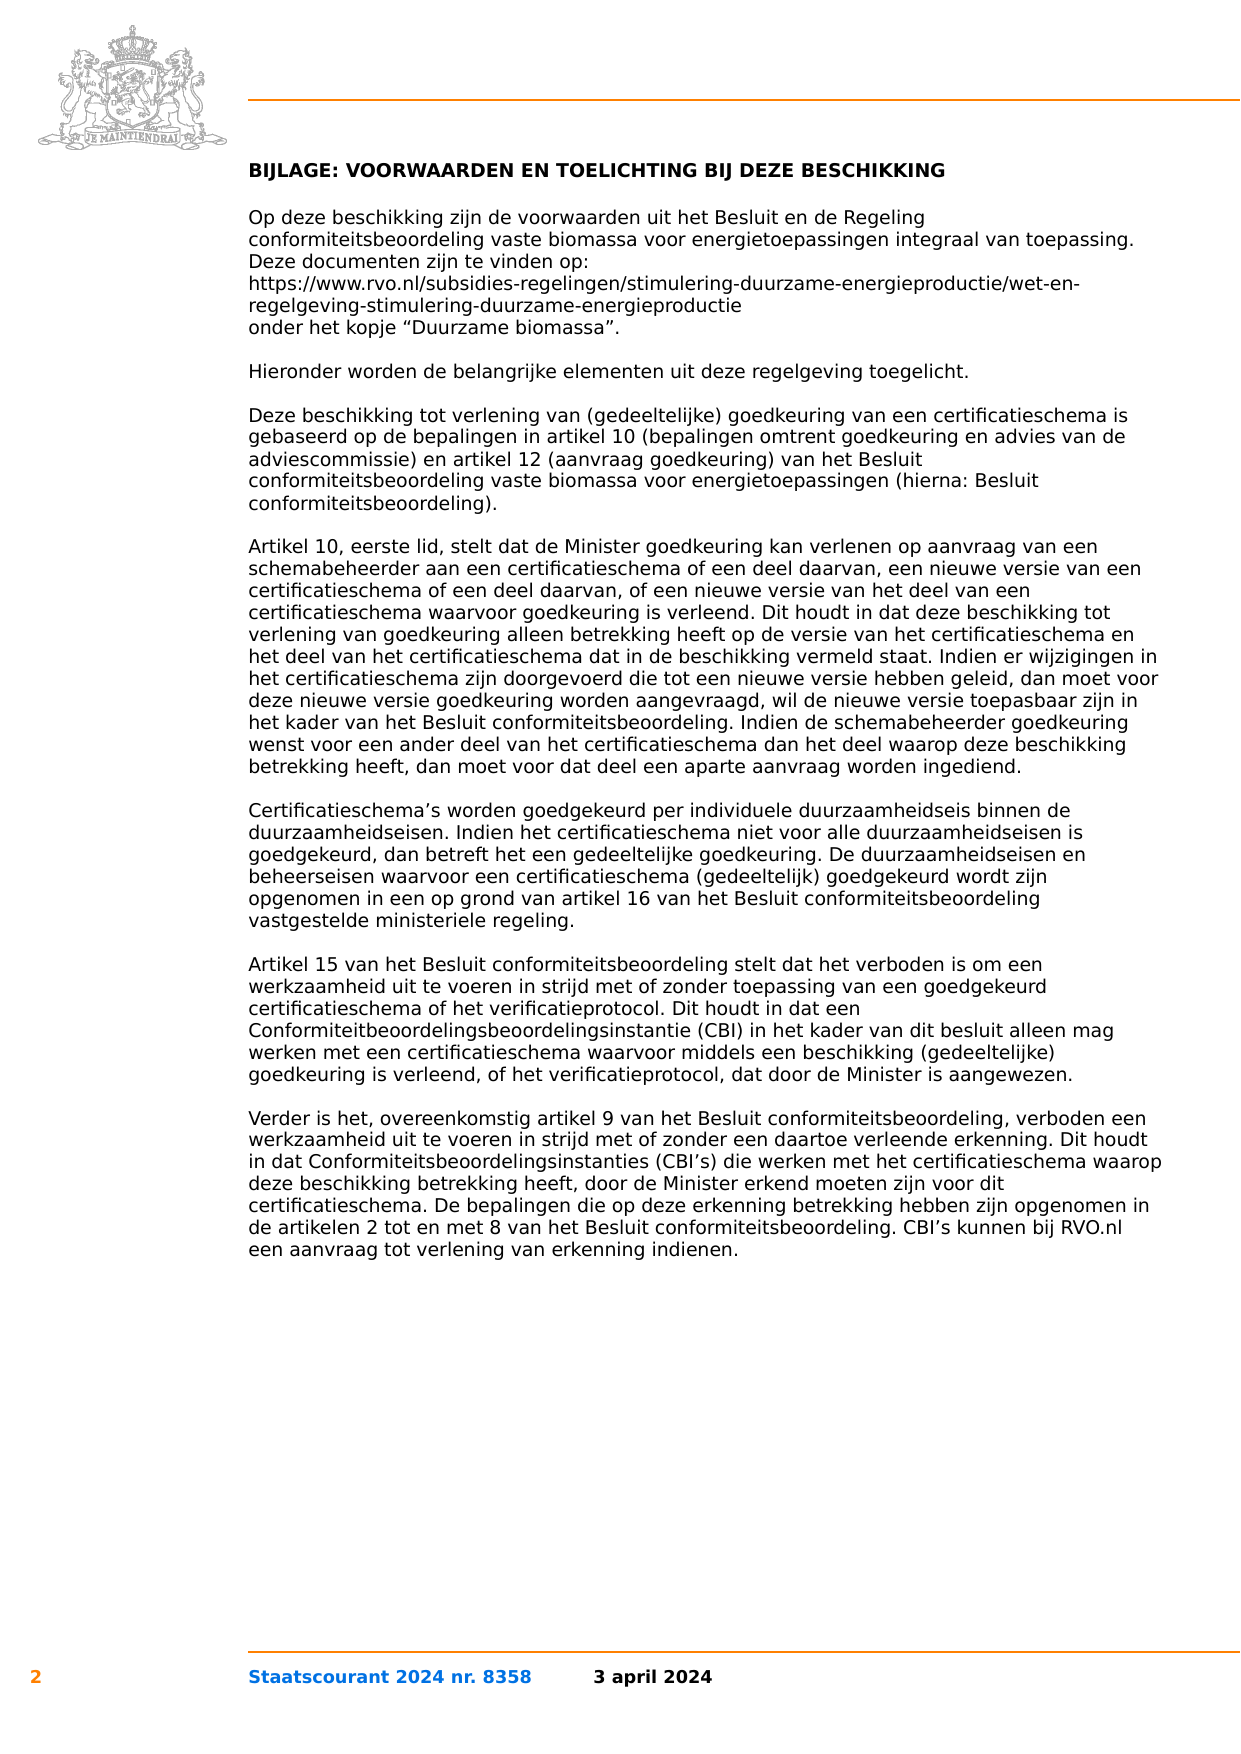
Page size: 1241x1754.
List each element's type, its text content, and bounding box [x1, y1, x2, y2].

subtitle BIJLAGE: VOORWAARDEN EN TOELICHTING BIJ DEZE BESCHIKKING [248, 160, 1163, 182]
text Deze beschikking tot verlening van (gedeeltelijke) goedkeuring van een certificatieschema is gebaseerd op de bepalingen in artikel 10 (bepalingen omtrent goedkeuring en advies van de adviescommissie) en artikel 12 (aanvraag goedkeuring) van het Besluit conformiteitsbeoordeling vaste biomassa voor energietoepassingen (hierna: Besluit conformiteitsbeoordeling). [248, 404, 1163, 514]
text Hieronder worden de belangrijke elementen uit deze regelgeving toegelicht. [248, 361, 1163, 383]
text Verder is het, overeenkomstig artikel 9 van het Besluit conformiteitsbeoordeling, verboden een werkzaamheid uit te voeren in strijd met of zonder een daartoe verleende erkenning. Dit houdt in dat Conformiteitsbeoordelingsinstanties (CBI’s) die werken met het certificatieschema waarop deze beschikking betrekking heeft, door de Minister erkend moeten zijn voor dit certificatieschema. De bepalingen die op deze erkenning betrekking hebben zijn opgenomen in de artikelen 2 tot en met 8 van het Besluit conformiteitsbeoordeling. CBI’s kunnen bij RVO.nl een aanvraag tot verlening van erkenning indienen. [248, 1107, 1163, 1261]
text Op deze beschikking zijn de voorwaarden uit het Besluit en de Regeling conformiteitsbeoordeling vaste biomassa voor energietoepassingen integraal van toepassing. Deze documenten zijn te vinden op: [248, 207, 1163, 273]
text https://www.rvo.nl/subsidies-regelingen/stimulering-duurzame-energieproductie/wet-en-regelgeving-stimulering-duurzame-energieproductie [248, 273, 1163, 317]
text Artikel 15 van het Besluit conformiteitsbeoordeling stelt dat het verboden is om een werkzaamheid uit te voeren in strijd met of zonder toepassing van een goedgekeurd certificatieschema of het verificatieprotocol. Dit houdt in dat een Conformiteitbeoordelingsbeoordelingsinstantie (CBI) in het kader van dit besluit alleen mag werken met een certificatieschema waarvoor middels een beschikking (gedeeltelijke) goedkeuring is verleend, of het verificatieprotocol, dat door de Minister is aangewezen. [248, 954, 1163, 1086]
text Artikel 10, eerste lid, stelt dat de Minister goedkeuring kan verlenen op aanvraag van een schemabeheerder aan een certificatieschema of een deel daarvan, een nieuwe versie van een certificatieschema of een deel daarvan, of een nieuwe versie van het deel van een certificatieschema waarvoor goedkeuring is verleend. Dit houdt in dat deze beschikking tot verlening van goedkeuring alleen betrekking heeft op de versie van het certificatieschema en het deel van het certificatieschema dat in de beschikking vermeld staat. Indien er wijzigingen in het certificatieschema zijn doorgevoerd die tot een nieuwe versie hebben geleid, dan moet voor deze nieuwe versie goedkeuring worden aangevraagd, wil de nieuwe versie toepasbaar zijn in het kader van het Besluit conformiteitsbeoordeling. Indien de schemabeheerder goedkeuring wenst voor een ander deel van het certificatieschema dan het deel waarop deze beschikking betrekking heeft, dan moet voor dat deel een aparte aanvraag worden ingediend. [248, 536, 1163, 778]
picture [38, 25, 227, 150]
text Certificatieschema’s worden goedgekeurd per individuele duurzaamheidseis binnen de duurzaamheidseisen. Indien het certificatieschema niet voor alle duurzaamheidseisen is goedgekeurd, dan betreft het een gedeeltelijke goedkeuring. De duurzaamheidseisen en beheerseisen waarvoor een certificatieschema (gedeeltelijk) goedgekeurd wordt zijn opgenomen in een op grond van artikel 16 van het Besluit conformiteitsbeoordeling vastgestelde ministeriele regeling. [248, 800, 1163, 932]
text onder het kopje “Duurzame biomassa”. [248, 317, 1163, 339]
